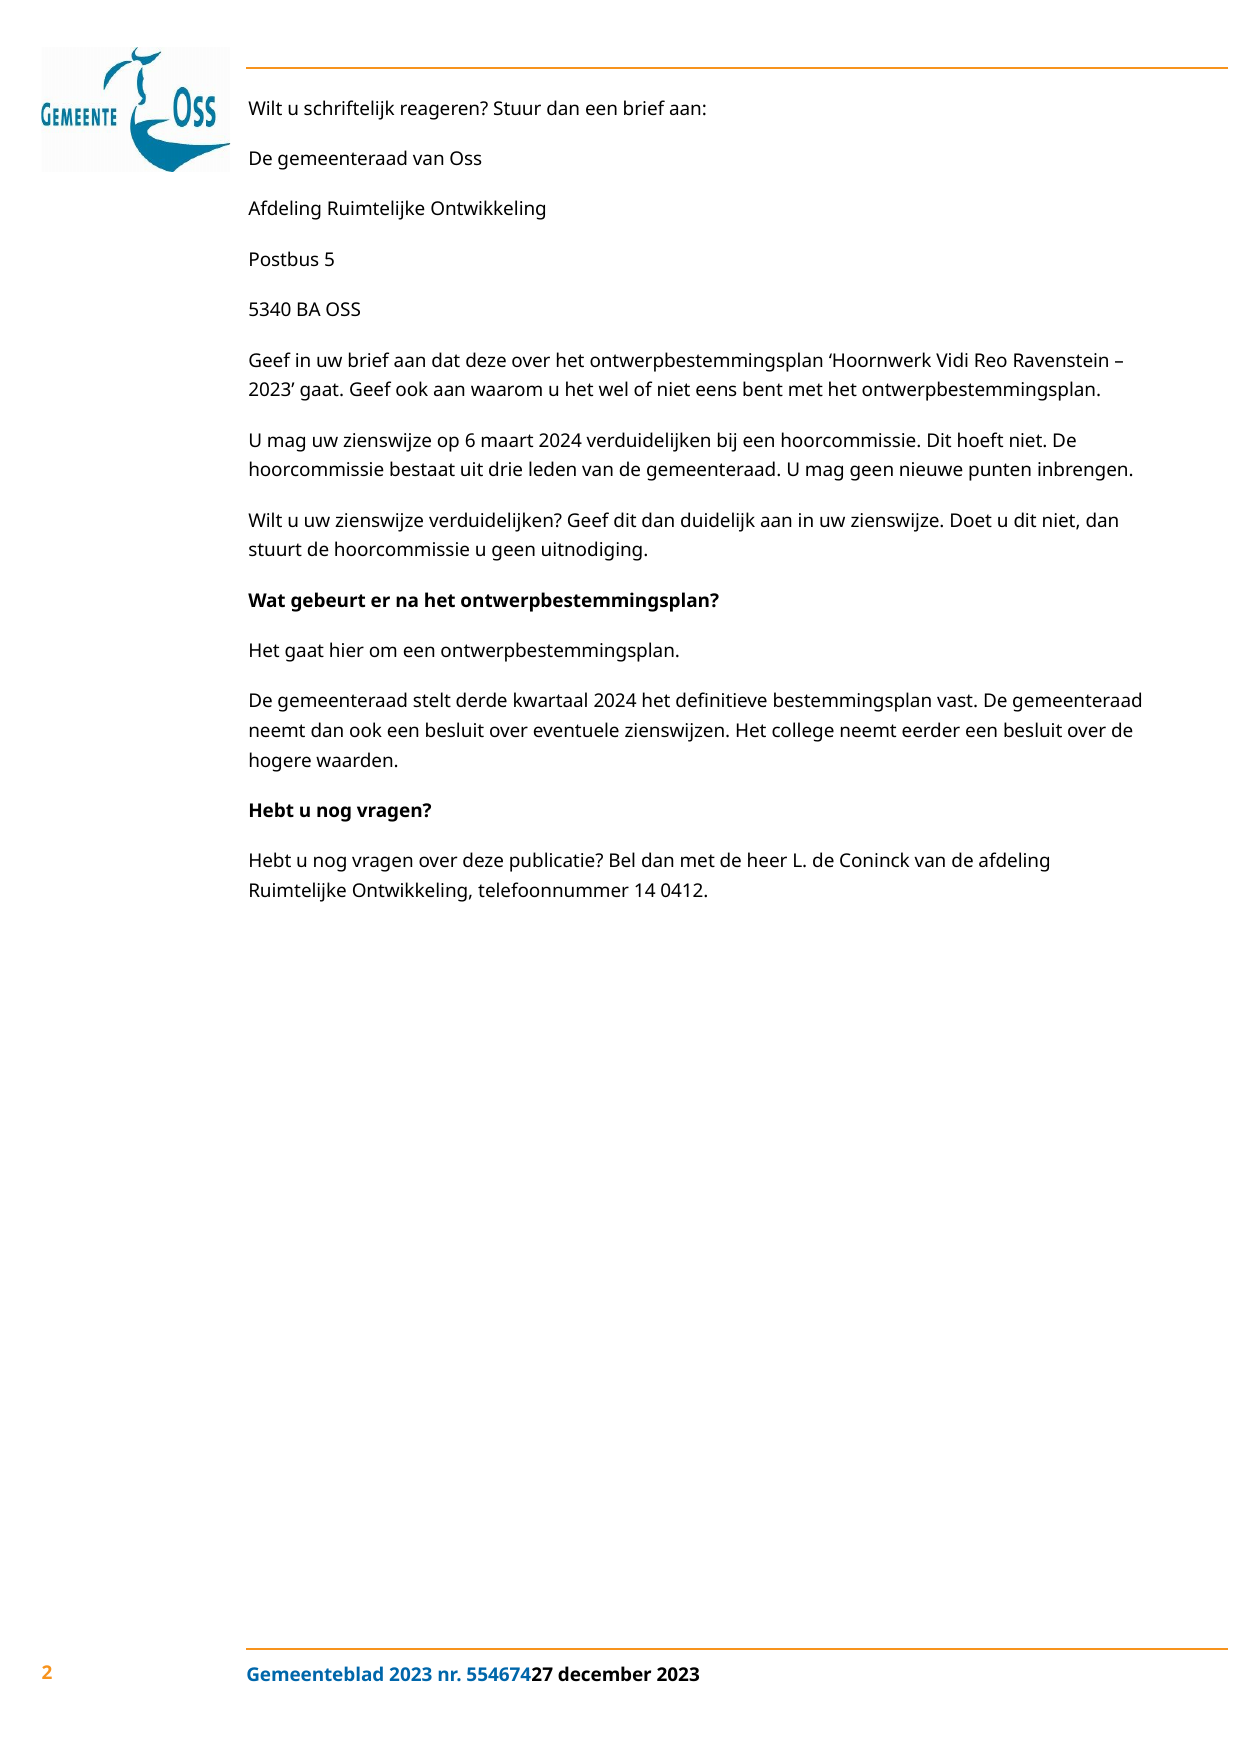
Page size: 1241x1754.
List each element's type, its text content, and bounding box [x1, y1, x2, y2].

text Wilt u uw zienswijze verduidelijken? Geef dit dan duidelijk aan in uw zienswijze. Doet u dit niet, dan stuurt de hoorcommissie u geen uitnodiging. [248, 507, 1152, 562]
text Hebt u nog vragen over deze publicatie? Bel dan met de heer L. de Coninck van de afdeling Ruimtelijke Ontwikkeling, telefoonnummer 14 0412. [248, 848, 1152, 903]
text Geef in uw brief aan dat deze over het ontwerpbestemmingsplan ‘Hoornwerk Vidi Reo Ravenstein – 2023’ gaat. Geef ook aan waarom u het wel of niet eens bent met het ontwerpbestemmingsplan. [248, 347, 1152, 402]
text Afdeling Ruimtelijke Ontwikkeling [248, 196, 1152, 221]
text Het gaat hier om een ontwerpbestemmingsplan. [248, 637, 1152, 663]
text 5340 BA OSS [248, 296, 1152, 322]
text De gemeenteraad van Oss [248, 145, 1152, 171]
picture [41, 47, 231, 172]
text Hebt u nog vragen? [248, 797, 1152, 823]
text De gemeenteraad stelt derde kwartaal 2024 het definitieve bestemmingsplan vast. De gemeenteraad neemt dan ook een besluit over eventuele zienswijzen. Het college neemt eerder een besluit over de hogere waarden. [248, 688, 1152, 773]
text U mag uw zienswijze op 6 maart 2024 verduidelijken bij een hoorcommissie. Dit hoeft niet. De hoorcommissie bestaat uit drie leden van de gemeenteraad. U mag geen nieuwe punten inbrengen. [248, 427, 1152, 482]
text Postbus 5 [248, 246, 1152, 272]
text Wilt u schriftelijk reageren? Stuur dan een brief aan: [248, 95, 1152, 121]
text Wat gebeurt er na het ontwerpbestemmingsplan? [248, 587, 1152, 613]
